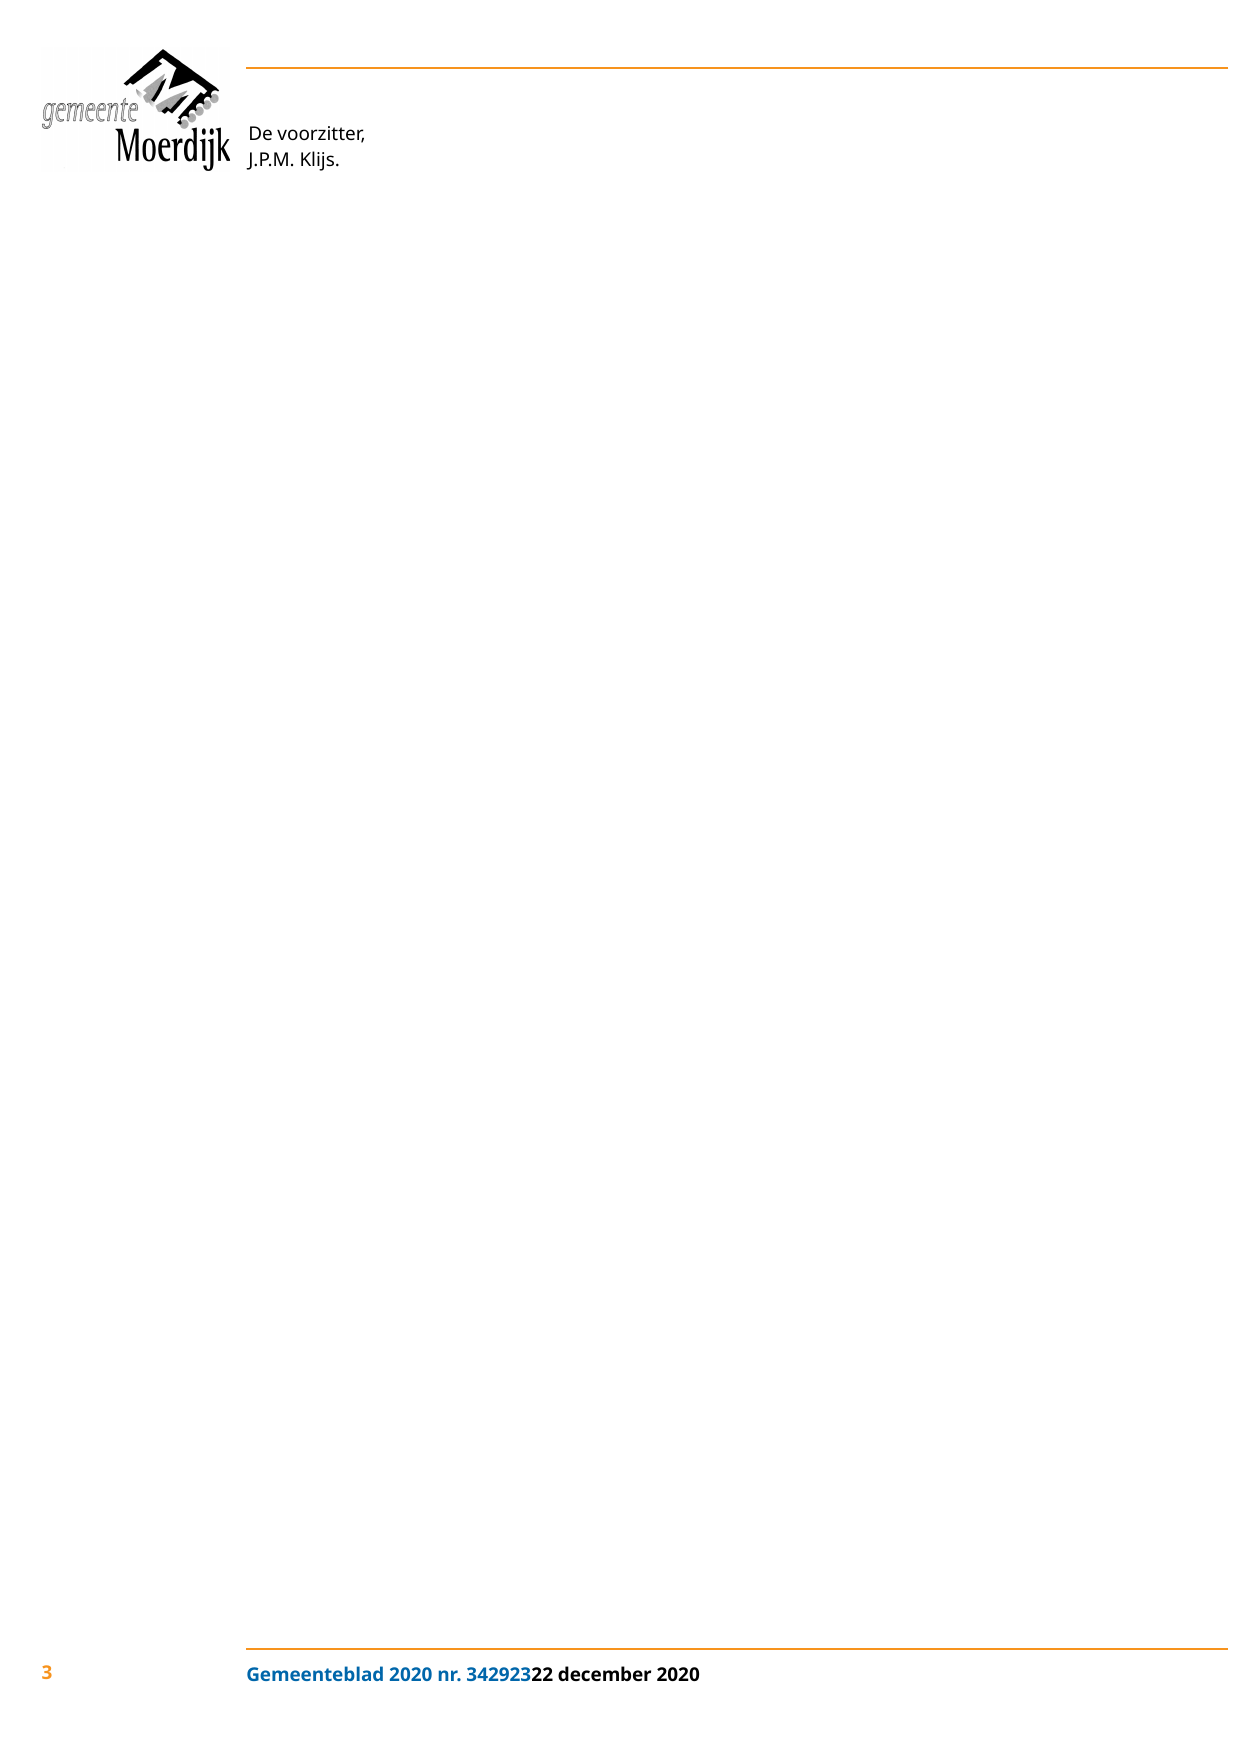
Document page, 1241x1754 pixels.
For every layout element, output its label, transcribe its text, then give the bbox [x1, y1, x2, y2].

picture [41, 47, 231, 172]
text J.P.M. Klijs. [248, 146, 1152, 172]
text De voorzitter, [248, 121, 1152, 146]
